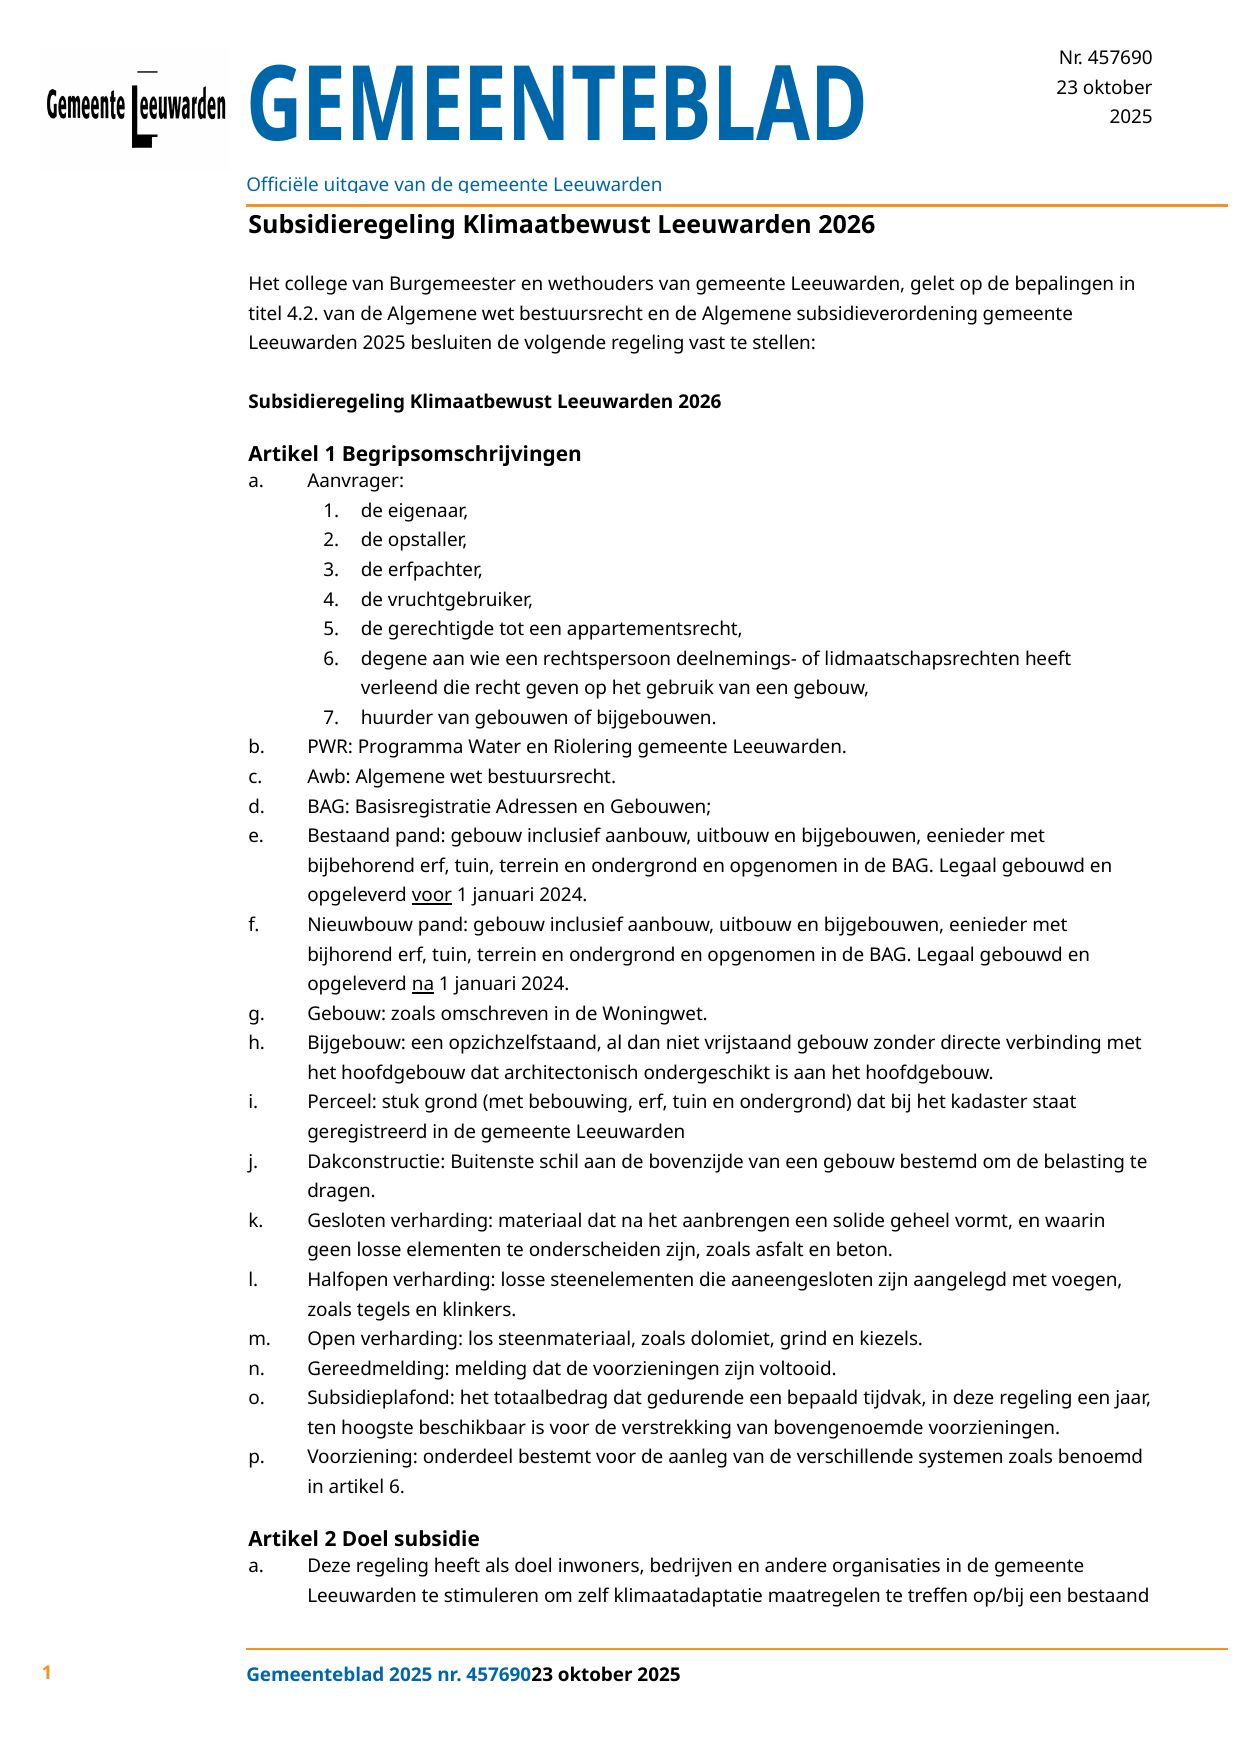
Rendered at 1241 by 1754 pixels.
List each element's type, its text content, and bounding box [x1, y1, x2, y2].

list BAG: Basisregistratie Adressen en Gebouwen; [248, 793, 1152, 819]
list Deze regeling heeft als doel inwoners, bedrijven en andere organisaties in de gemeente Leeuwarden te stimuleren om zelf klimaatadaptatie maatregelen te treffen op/bij een bestaand [248, 1552, 1152, 1607]
list Aanvrager: [248, 467, 1152, 493]
list Perceel: stuk grond (met bebouwing, erf, tuin en ondergrond) dat bij het kadaster staat geregistreerd in de gemeente Leeuwarden [248, 1089, 1152, 1144]
list de vruchtgebruiker, [323, 586, 1152, 612]
list Gereedmelding: melding dat de voorzieningen zijn voltooid. [248, 1355, 1152, 1381]
list de erfpachter, [323, 556, 1152, 582]
list Halfopen verharding: losse steenelementen die aaneengesloten zijn aangelegd met voegen, zoals tegels en klinkers. [248, 1266, 1152, 1322]
list Voorziening: onderdeel bestemt voor de aanleg van de verschillende systemen zoals benoemd in artikel 6. [248, 1444, 1152, 1499]
text Subsidieregeling Klimaatbewust Leeuwarden 2026 [248, 389, 1152, 414]
list Awb: Algemene wet bestuursrecht. [248, 763, 1152, 789]
list Bestaand pand: gebouw inclusief aanbouw, uitbouw en bijgebouwen, eenieder met bijbehorend erf, tuin, terrein en ondergrond en opgenomen in de BAG. Legaal gebouwd en opgeleverd voor 1 januari 2024. [248, 822, 1152, 907]
picture [41, 47, 231, 172]
list de opstaller, [323, 527, 1152, 552]
list de gerechtigde tot een appartementsrecht, [323, 615, 1152, 641]
list de eigenaar, [323, 497, 1152, 523]
list PWR: Programma Water en Riolering gemeente Leeuwarden. [248, 734, 1152, 759]
list huurder van gebouwen of bijgebouwen. [323, 704, 1152, 730]
list Gebouw: zoals omschreven in de Woningwet. [248, 1000, 1152, 1026]
list Nieuwbouw pand: gebouw inclusief aanbouw, uitbouw en bijgebouwen, eenieder met bijhorend erf, tuin, terrein en ondergrond en opgenomen in de BAG. Legaal gebouwd en opgeleverd na 1 januari 2024. [248, 911, 1152, 996]
text Artikel 1 Begripsomschrijvingen [248, 439, 1152, 467]
list Bijgebouw: een opzichzelfstaand, al dan niet vrijstaand gebouw zonder directe verbinding met het hoofdgebouw dat architectonisch ondergeschikt is aan het hoofdgebouw. [248, 1029, 1152, 1085]
text Artikel 2 Doel subsidie [248, 1524, 1152, 1552]
list Gesloten verharding: materiaal dat na het aanbrengen een solide geheel vormt, en waarin geen losse elementen te onderscheiden zijn, zoals asfalt en beton. [248, 1207, 1152, 1262]
list Open verharding: los steenmateriaal, zoals dolomiet, grind en kiezels. [248, 1325, 1152, 1351]
list Subsidieplafond: het totaalbedrag dat gedurende een bepaald tijdvak, in deze regeling een jaar, ten hoogste beschikbaar is voor de verstrekking van bovengenoemde voorzieningen. [248, 1384, 1152, 1440]
text Subsidieregeling Klimaatbewust Leeuwarden 2026 [248, 207, 1152, 241]
text Het college van Burgemeester en wethouders van gemeente Leeuwarden, gelet op de bepalingen in titel 4.2. van de Algemene wet bestuursrecht en de Algemene subsidieverordening gemeente Leeuwarden 2025 besluiten de volgende regeling vast te stellen: [248, 270, 1152, 355]
list degene aan wie een rechtspersoon deelnemings- of lidmaatschapsrechten heeft verleend die recht geven op het gebruik van een gebouw, [323, 645, 1152, 700]
list Dakconstructie: Buitenste schil aan de bovenzijde van een gebouw bestemd om de belasting te dragen. [248, 1148, 1152, 1203]
